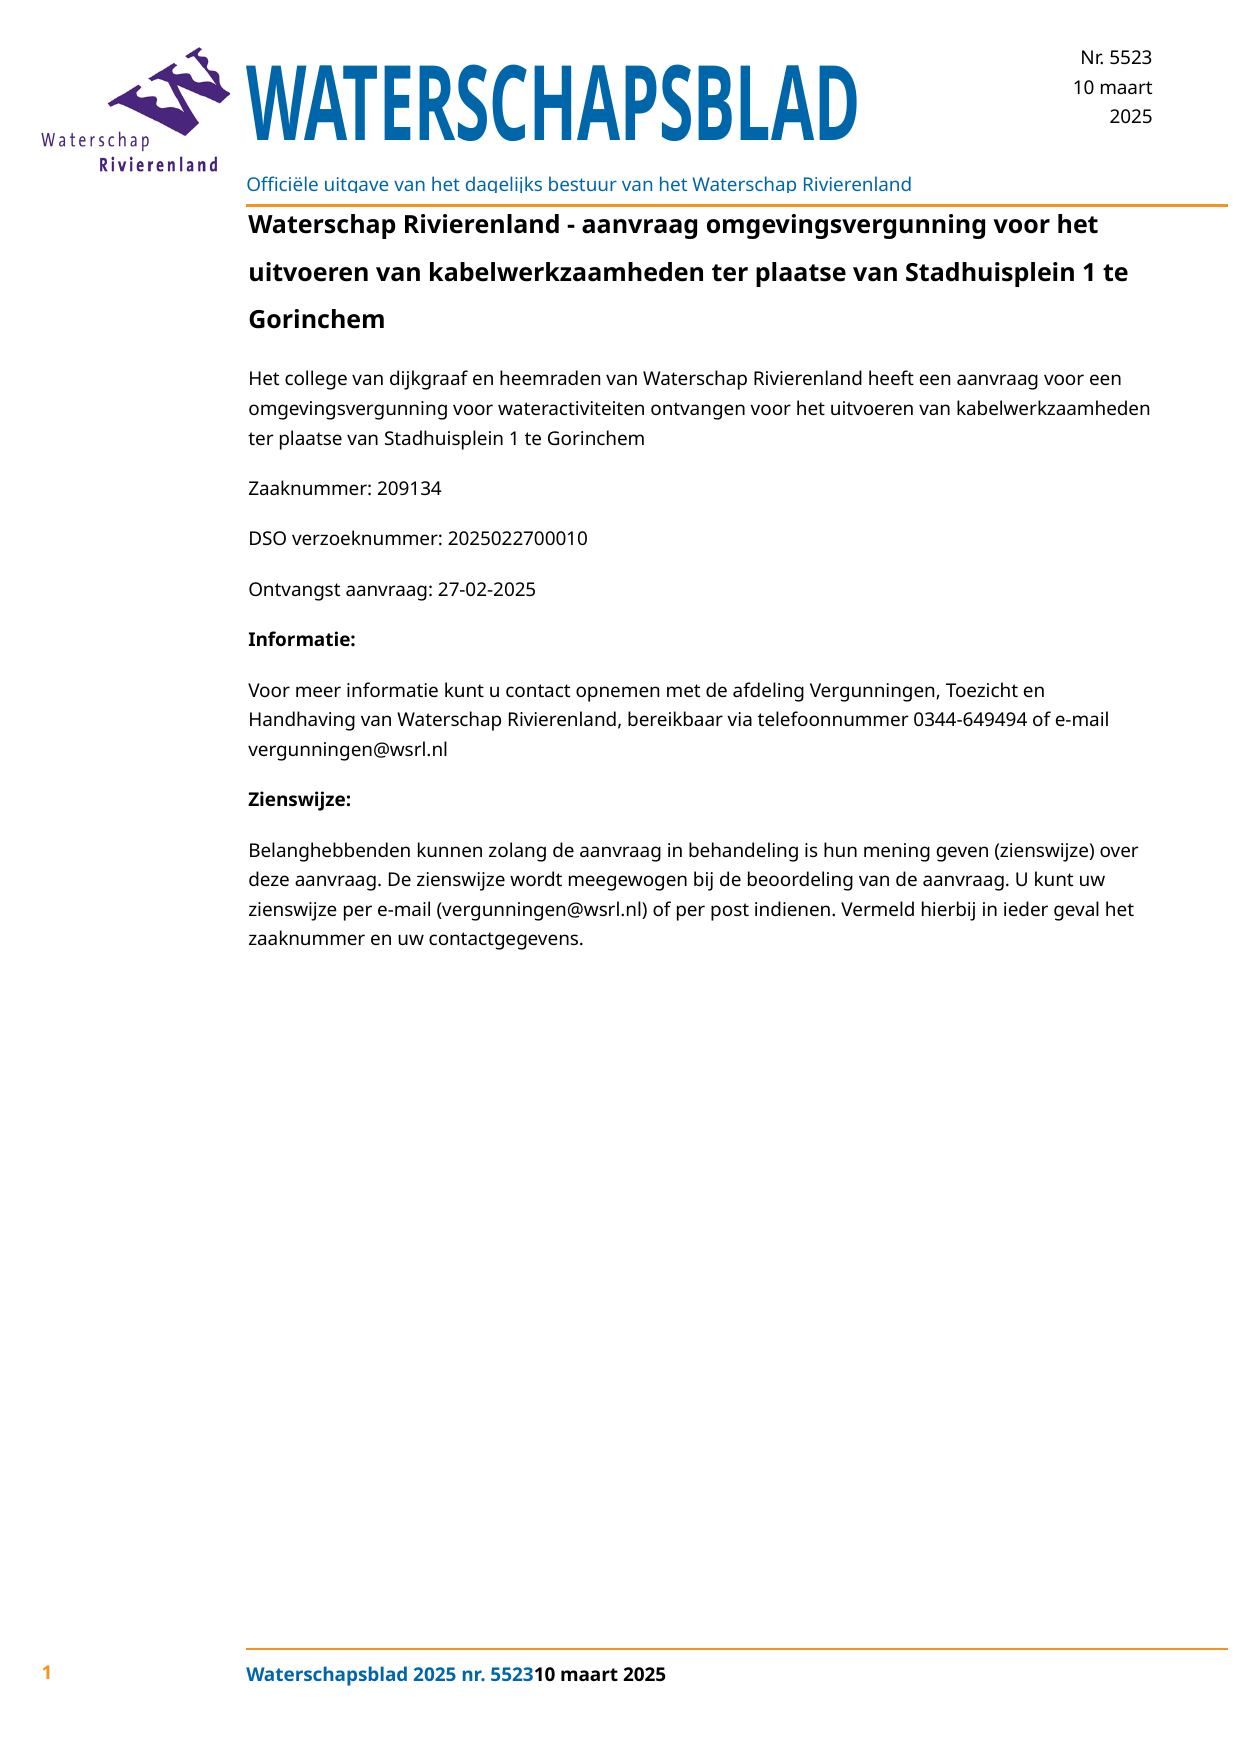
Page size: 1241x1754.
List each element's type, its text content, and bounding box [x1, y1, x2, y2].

text Informatie: [248, 626, 1152, 652]
text Belanghebbenden kunnen zolang de aanvraag in behandeling is hun mening geven (zienswijze) over deze aanvraag. De zienswijze wordt meegewogen bij de beoordeling van de aanvraag. U kunt uw zienswijze per e-mail (vergunningen@wsrl.nl) of per post indienen. Vermeld hierbij in ieder geval het zaaknummer en uw contactgegevens. [248, 837, 1152, 951]
text Zaaknummer: 209134 [248, 475, 1152, 501]
text Voor meer informatie kunt u contact opnemen met de afdeling Vergunningen, Toezicht en Handhaving van Waterschap Rivierenland, bereikbaar via telefoonnummer 0344-649494 of e-mail vergunningen@wsrl.nl [248, 677, 1152, 762]
text Het college van dijkgraaf en heemraden van Waterschap Rivierenland heeft een aanvraag voor een omgevingsvergunning voor wateractiviteiten ontvangen voor het uitvoeren van kabelwerkzaamheden ter plaatse van Stadhuisplein 1 te Gorinchem [248, 366, 1152, 450]
picture [41, 47, 231, 172]
text Zienswijze: [248, 786, 1152, 812]
text Waterschap Rivierenland - aanvraag omgevingsvergunning voor het uitvoeren van kabelwerkzaamheden ter plaatse van Stadhuisplein 1 te Gorinchem [248, 207, 1152, 336]
text DSO verzoeknummer: 2025022700010 [248, 526, 1152, 551]
text Ontvangst aanvraag: 27-02-2025 [248, 576, 1152, 602]
